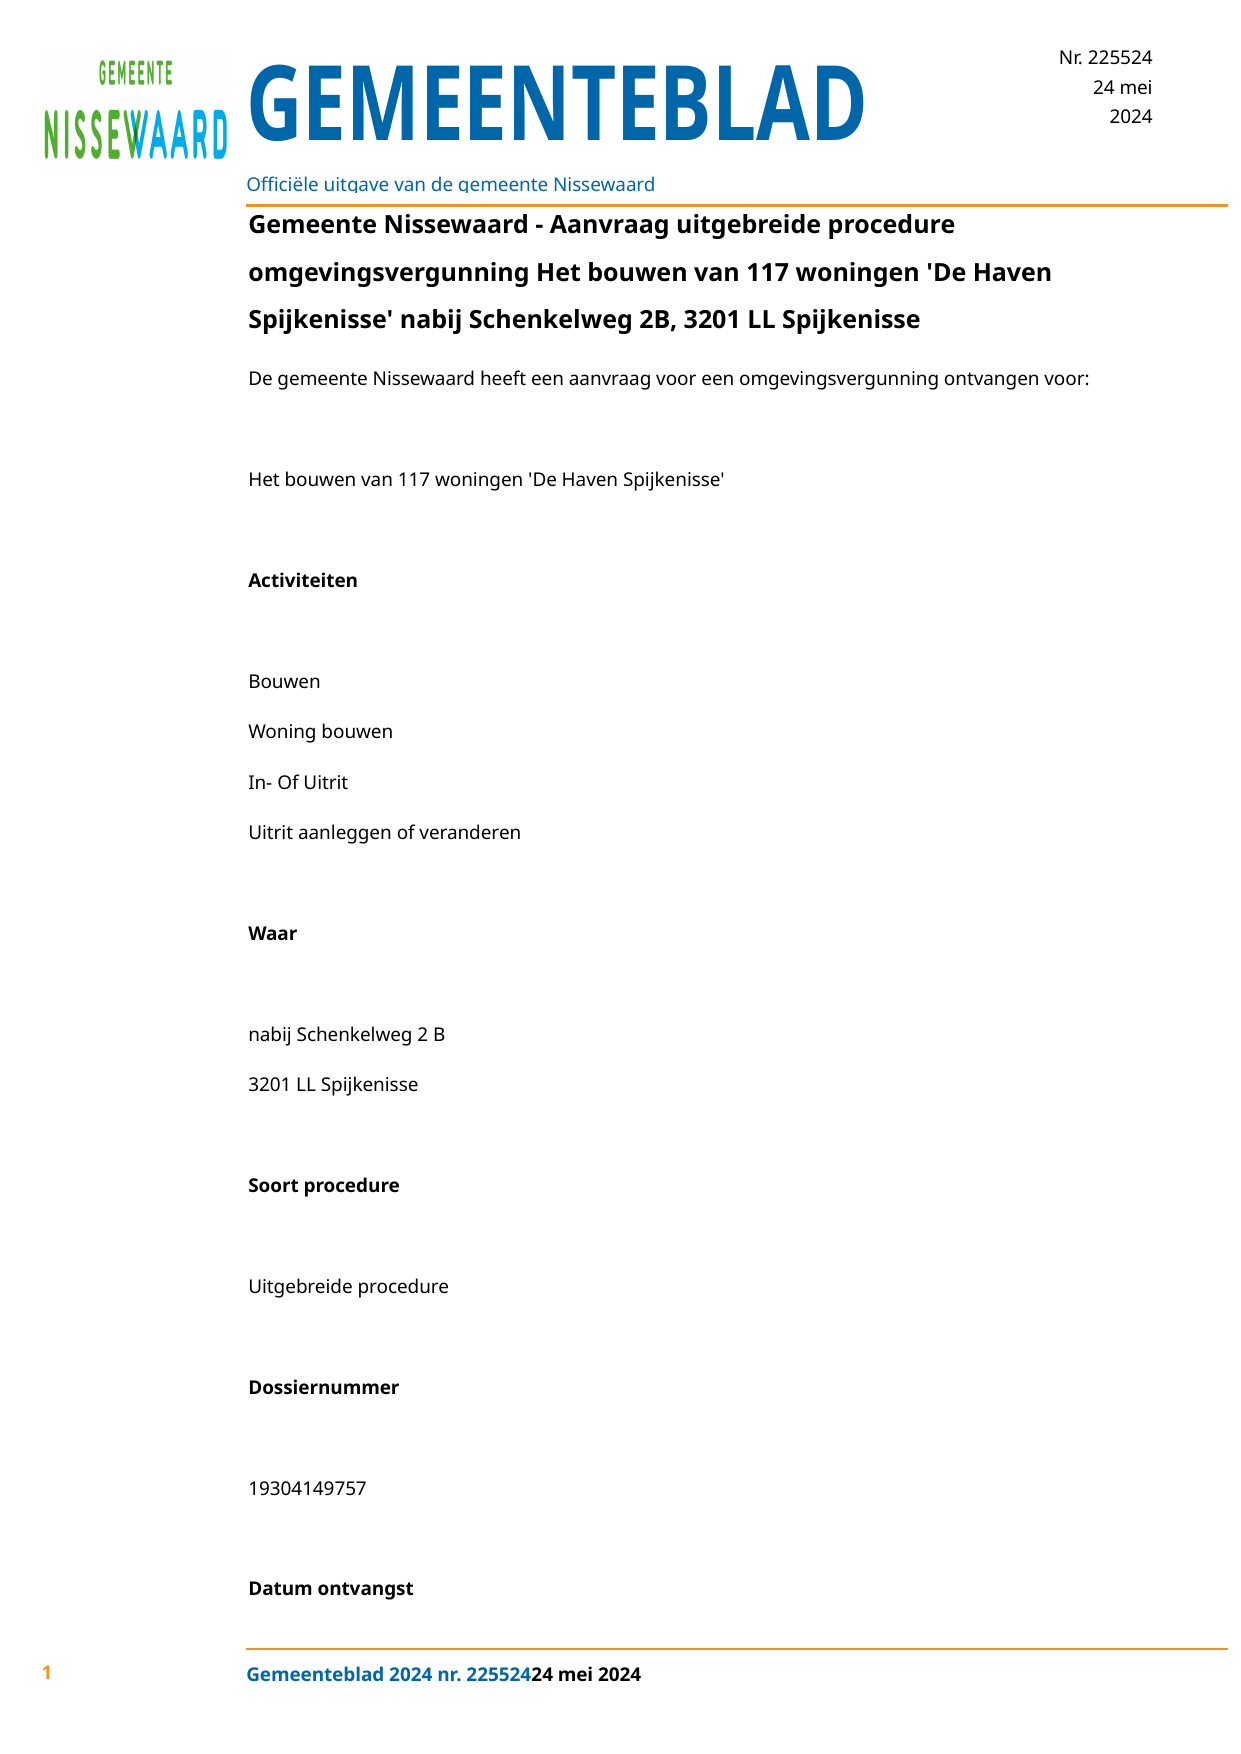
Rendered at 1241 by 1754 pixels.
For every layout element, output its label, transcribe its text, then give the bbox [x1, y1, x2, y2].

text Het bouwen van 117 woningen 'De Haven Spijkenisse' [248, 466, 1152, 492]
text Waar [248, 920, 1152, 946]
text Dossiernummer [248, 1374, 1152, 1399]
text 3201 LL Spijkenisse [248, 1071, 1152, 1097]
text nabij Schenkelweg 2 B [248, 1021, 1152, 1047]
text Uitgebreide procedure [248, 1273, 1152, 1299]
text Datum ontvangst [248, 1576, 1152, 1601]
text Uitrit aanleggen of veranderen [248, 819, 1152, 845]
text De gemeente Nissewaard heeft een aanvraag voor een omgevingsvergunning ontvangen voor: [248, 366, 1152, 391]
text Activiteiten [248, 567, 1152, 593]
text Soort procedure [248, 1172, 1152, 1198]
text 19304149757 [248, 1475, 1152, 1500]
text In- Of Uitrit [248, 769, 1152, 794]
text Bouwen [248, 668, 1152, 694]
picture [41, 47, 231, 172]
text Woning bouwen [248, 718, 1152, 744]
text Gemeente Nissewaard - Aanvraag uitgebreide procedure omgevingsvergunning Het bouwen van 117 woningen 'De Haven Spijkenisse' nabij Schenkelweg 2B, 3201 LL Spijkenisse [248, 207, 1152, 336]
